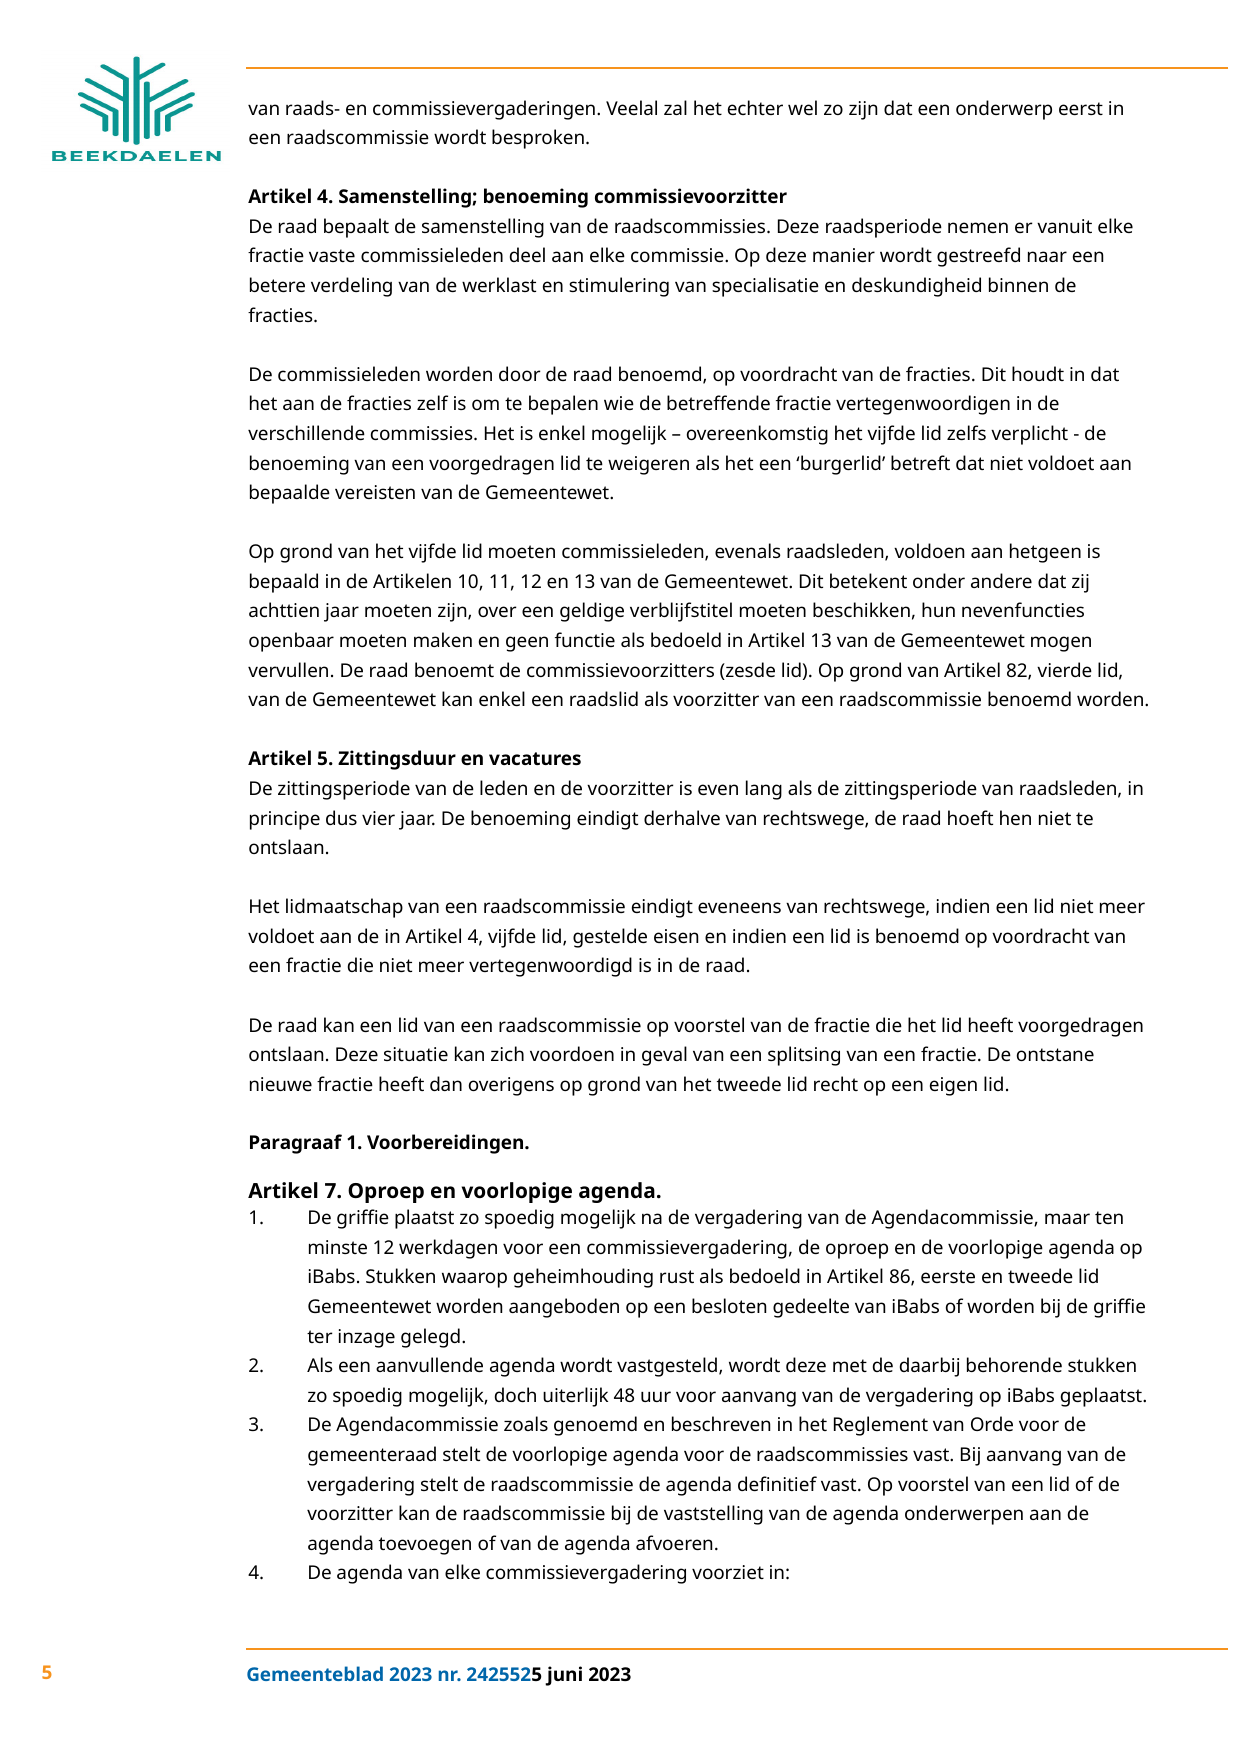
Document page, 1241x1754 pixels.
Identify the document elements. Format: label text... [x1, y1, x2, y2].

picture [41, 47, 231, 172]
list De Agendacommissie zoals genoemd en beschreven in het Reglement van Orde voor de gemeenteraad stelt de voorlopige agenda voor de raadscommissies vast. Bij aanvang van de vergadering stelt de raadscommissie de agenda definitief vast. Op voorstel van een lid of de voorzitter kan de raadscommissie bij de vaststelling van de agenda onderwerpen aan de agenda toevoegen of van de agenda afvoeren. [248, 1412, 1152, 1556]
text Paragraaf 1. Voorbereidingen. [248, 1129, 1152, 1155]
list Als een aanvullende agenda wordt vastgesteld, wordt deze met de daarbij behorende stukken zo spoedig mogelijk, doch uiterlijk 48 uur voor aanvang van de vergadering op iBabs geplaatst. [248, 1352, 1152, 1408]
list De agenda van elke commissievergadering voorziet in: [248, 1559, 1152, 1585]
list De griffie plaatst zo spoedig mogelijk na de vergadering van de Agendacommissie, maar ten minste 12 werkdagen voor een commissievergadering, de oproep en de voorlopige agenda op iBabs. Stukken waarop geheimhouding rust als bedoeld in Artikel 86, eerste en tweede lid Gemeentewet worden aangeboden op een besloten gedeelte van iBabs of worden bij de griffie ter inzage gelegd. [248, 1204, 1152, 1349]
table_header van raads- en commissievergaderingen. Veelal zal het echter wel zo zijn dat een onderwerp eerst in een raadscommissie wordt besproken. Artikel 4. Samenstelling; benoeming commissievoorzitter De raad bepaalt de samenstelling van de raadscommissies. Deze raadsperiode nemen er vanuit elke fractie vaste commissieleden deel aan elke commissie. Op deze manier wordt gestreefd naar een betere verdeling van de werklast en stimulering van specialisatie en deskundigheid binnen de fracties. De commissieleden worden door de raad benoemd, op voordracht van de fracties. Dit houdt in dat het aan de fracties zelf is om te bepalen wie de betreffende fractie vertegenwoordigen in de verschillende commissies. Het is enkel mogelijk – overeenkomstig het vijfde lid zelfs verplicht - de benoeming van een voorgedragen lid te weigeren als het een ‘burgerlid’ betreft dat niet voldoet aan bepaalde vereisten van de Gemeentewet. Op grond van het vijfde lid moeten commissieleden, evenals raadsleden, voldoen aan hetgeen is bepaald in de Artikelen 10, 11, 12 en 13 van de Gemeentewet. Dit betekent onder andere dat zij achttien jaar moeten zijn, over een geldige verblijfstitel moeten beschikken, hun nevenfuncties openbaar moeten maken en geen functie als bedoeld in Artikel 13 van de Gemeentewet mogen vervullen. De raad benoemt de commissievoorzitters (zesde lid). Op grond van Artikel 82, vierde lid, van de Gemeentewet kan enkel een raadslid als voorzitter van een raadscommissie benoemd worden. Artikel 5. Zittingsduur en vacatures De zittingsperiode van de leden en de voorzitter is even lang als de zittingsperiode van raadsleden, in principe dus vier jaar. De benoeming eindigt derhalve van rechtswege, de raad hoeft hen niet te ontslaan. Het lidmaatschap van een raadscommissie eindigt eveneens van rechtswege, indien een lid niet meer voldoet aan de in Artikel 4, vijfde lid, gestelde eisen en indien een lid is benoemd op voordracht van een fractie die niet meer vertegenwoordigd is in de raad. De raad kan een lid van een raadscommissie op voorstel van de fractie die het lid heeft voorgedragen ontslaan. Deze situatie kan zich voordoen in geval van een splitsing van een fractie. De ontstane nieuwe fractie heeft dan overigens op grond van het tweede lid recht op een eigen lid. [248, 95, 1152, 1097]
text Artikel 7. Oproep en voorlopige agenda. [248, 1176, 1152, 1204]
